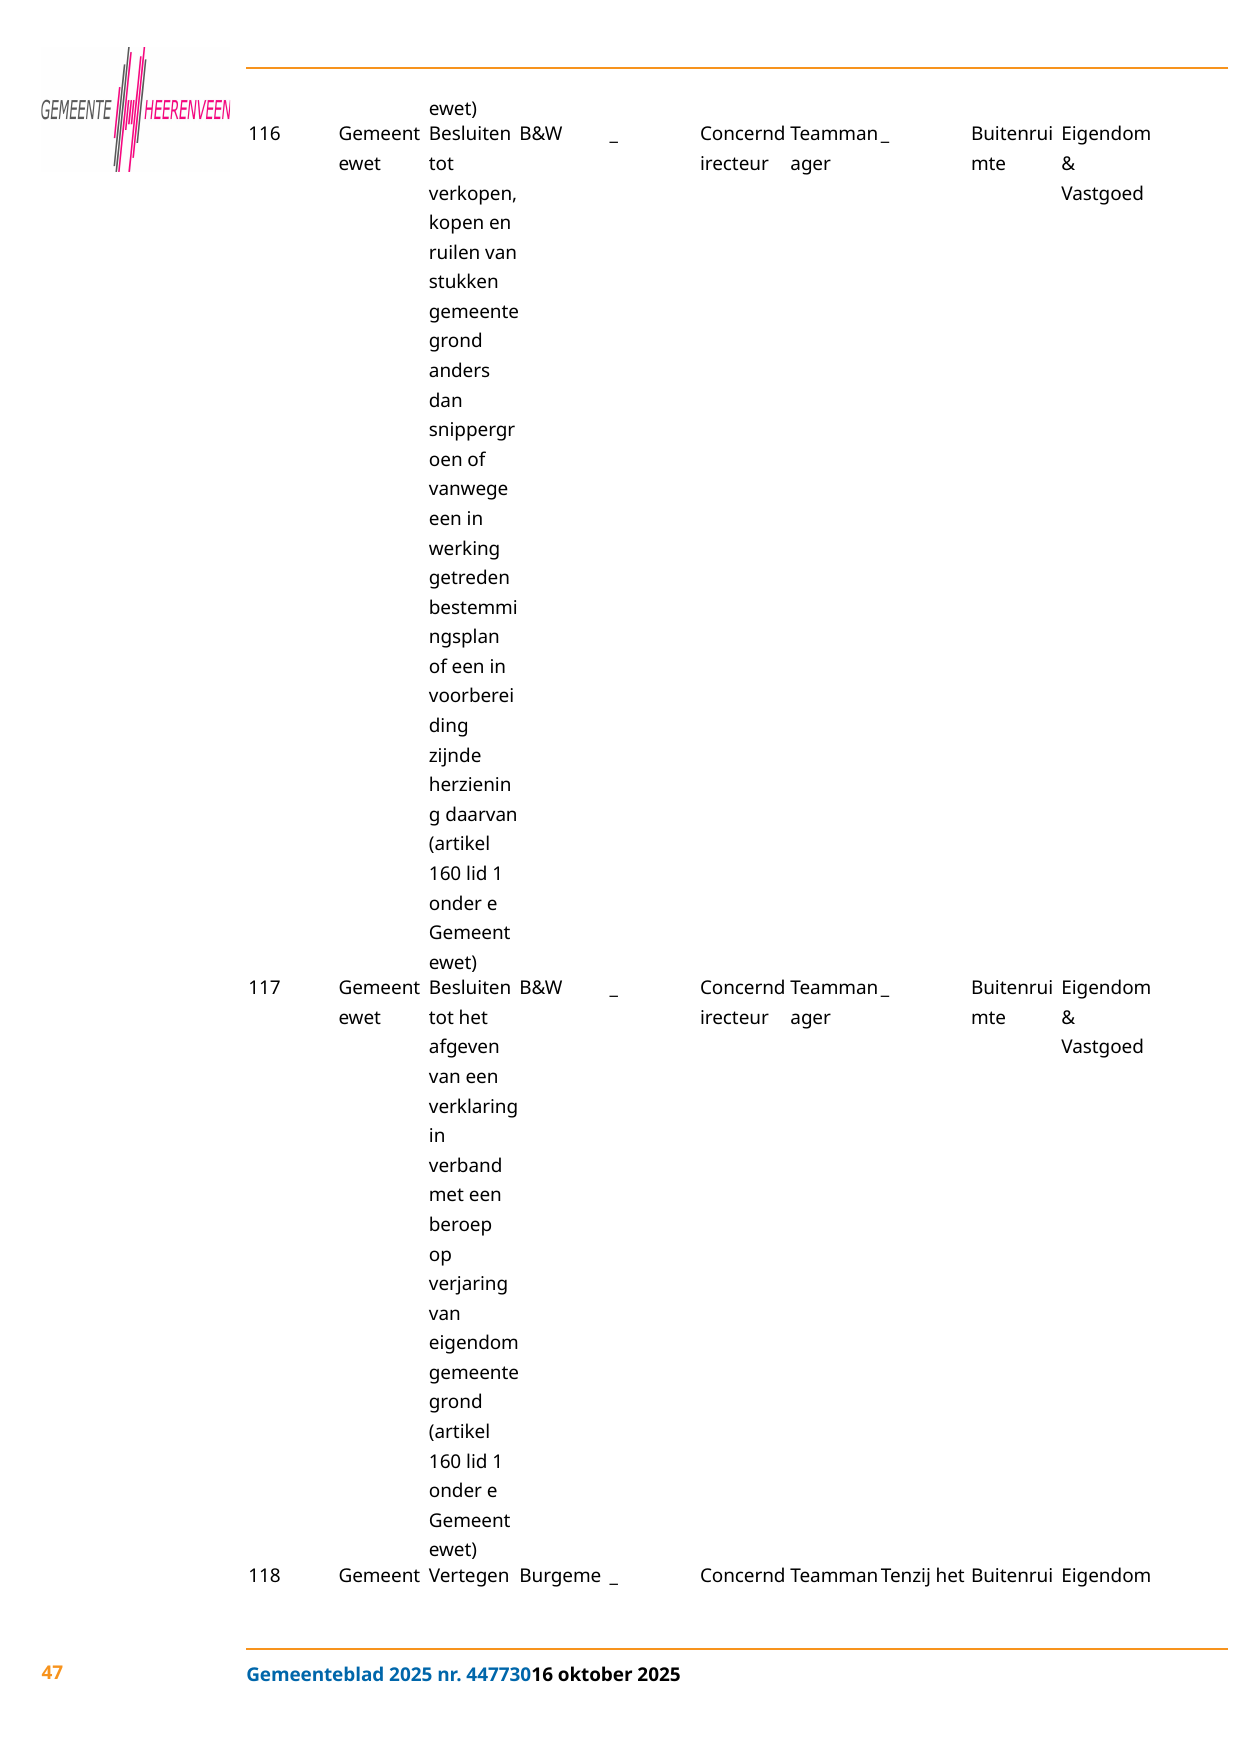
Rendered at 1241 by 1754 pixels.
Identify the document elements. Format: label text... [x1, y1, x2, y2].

table_cell Tenzij het [881, 1563, 971, 1588]
table_cell Burgeme [519, 1563, 609, 1588]
table_cell B&W [519, 975, 609, 1562]
table_cell Eigendom [1061, 1563, 1152, 1588]
table_cell Gemeent [338, 1563, 429, 1588]
table_cell ewet) [429, 95, 519, 121]
table_cell [519, 95, 609, 121]
table_cell _ [881, 121, 971, 974]
table_cell _ [881, 975, 971, 1562]
table_cell [700, 95, 790, 121]
table_cell 116 [248, 121, 338, 974]
table_cell Buitenruimte [971, 975, 1061, 1562]
table_cell B&W [519, 121, 609, 974]
table_cell Vertegen [429, 1563, 519, 1588]
table_cell [971, 95, 1061, 121]
table_cell 117 [248, 975, 338, 1562]
table_cell [1061, 95, 1152, 121]
table_cell Teammanager [790, 975, 881, 1562]
table_cell [338, 95, 429, 121]
table_cell _ [609, 121, 700, 974]
table_cell Concernd [700, 1563, 790, 1588]
table_cell Besluiten tot het afgeven van een verklaring in verband met een beroep op verjaring van eigendom gemeentegrond (artikel 160 lid 1 onder e Gemeentewet) [429, 975, 519, 1562]
table_cell [609, 95, 700, 121]
table_cell Gemeentewet [338, 121, 429, 974]
table_cell Buitenruimte [971, 121, 1061, 974]
table_cell Concerndirecteur [700, 121, 790, 974]
table_cell Eigendom & Vastgoed [1061, 975, 1152, 1562]
table_cell [248, 95, 338, 121]
table_cell Teammanager [790, 121, 881, 974]
table_cell Eigendom & Vastgoed [1061, 121, 1152, 974]
table_cell 118 [248, 1563, 338, 1588]
table_cell Teamman [790, 1563, 881, 1588]
table_cell Concerndirecteur [700, 975, 790, 1562]
picture [41, 47, 231, 172]
table_cell _ [609, 975, 700, 1562]
table_cell [790, 95, 881, 121]
table_cell Gemeentewet [338, 975, 429, 1562]
table_cell Besluiten tot verkopen, kopen en ruilen van stukken gemeentegrond anders dan snippergroen of vanwege een in werking getreden bestemmingsplan of een in voorbereiding zijnde herziening daarvan (artikel 160 lid 1 onder e Gemeentewet) [429, 121, 519, 974]
table_cell _ [609, 1563, 700, 1588]
table_cell Buitenrui [971, 1563, 1061, 1588]
